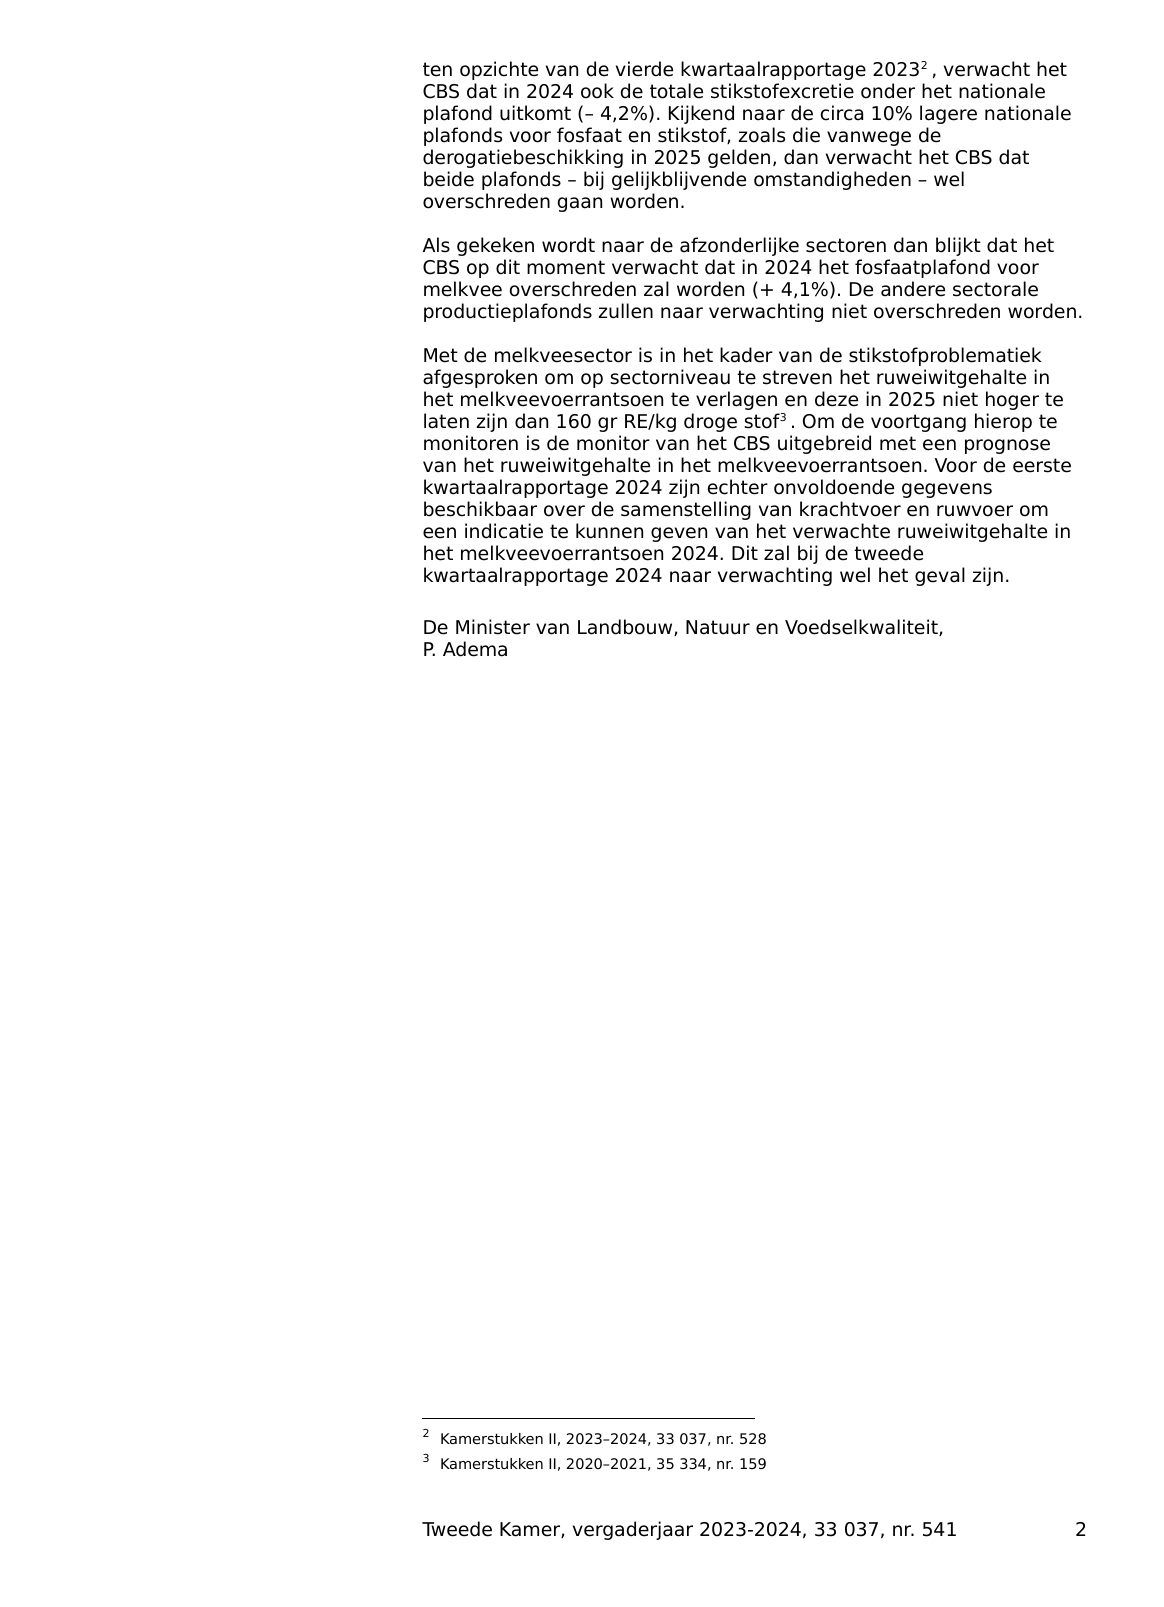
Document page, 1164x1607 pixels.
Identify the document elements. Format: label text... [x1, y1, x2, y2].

text De Minister van Landbouw, Natuur en Voedselkwaliteit, P. Adema [422, 617, 1087, 661]
text Als gekeken wordt naar de afzonderlijke sectoren dan blijkt dat het CBS op dit moment verwacht dat in 2024 het fosfaatplafond voor melkvee overschreden zal worden (+ 4,1%). De andere sectorale productieplafonds zullen naar verwachting niet overschreden worden. [422, 235, 1087, 323]
text Kamerstukken II, 2020–2021, 35 334, nr. 159 [422, 1452, 1087, 1474]
text Met de melkveesector is in het kader van de stikstofproblematiek afgesproken om op sectorniveau te streven het ruweiwitgehalte in het melkveevoerrantsoen te verlagen en deze in 2025 niet hoger te laten zijn dan 160 gr RE/kg droge stof. Om de voortgang hierop te monitoren is de monitor van het CBS uitgebreid met een prognose van het ruweiwitgehalte in het melkveevoerrantsoen. Voor de eerste kwartaalrapportage 2024 zijn echter onvoldoende gegevens beschikbaar over de samenstelling van krachtvoer en ruwvoer om een indicatie te kunnen geven van het verwachte ruweiwitgehalte in het melkveevoerrantsoen 2024. Dit zal bij de tweede kwartaalrapportage 2024 naar verwachting wel het geval zijn. [422, 345, 1087, 587]
text ten opzichte van de vierde kwartaalrapportage 2023, verwacht het CBS dat in 2024 ook de totale stikstofexcretie onder het nationale plafond uitkomt (– 4,2%). Kijkend naar de circa 10% lagere nationale plafonds voor fosfaat en stikstof, zoals die vanwege de derogatiebeschikking in 2025 gelden, dan verwacht het CBS dat beide plafonds – bij gelijkblijvende omstandigheden – wel overschreden gaan worden. [422, 59, 1087, 213]
text Kamerstukken II, 2023–2024, 33 037, nr. 528 [422, 1427, 1087, 1449]
